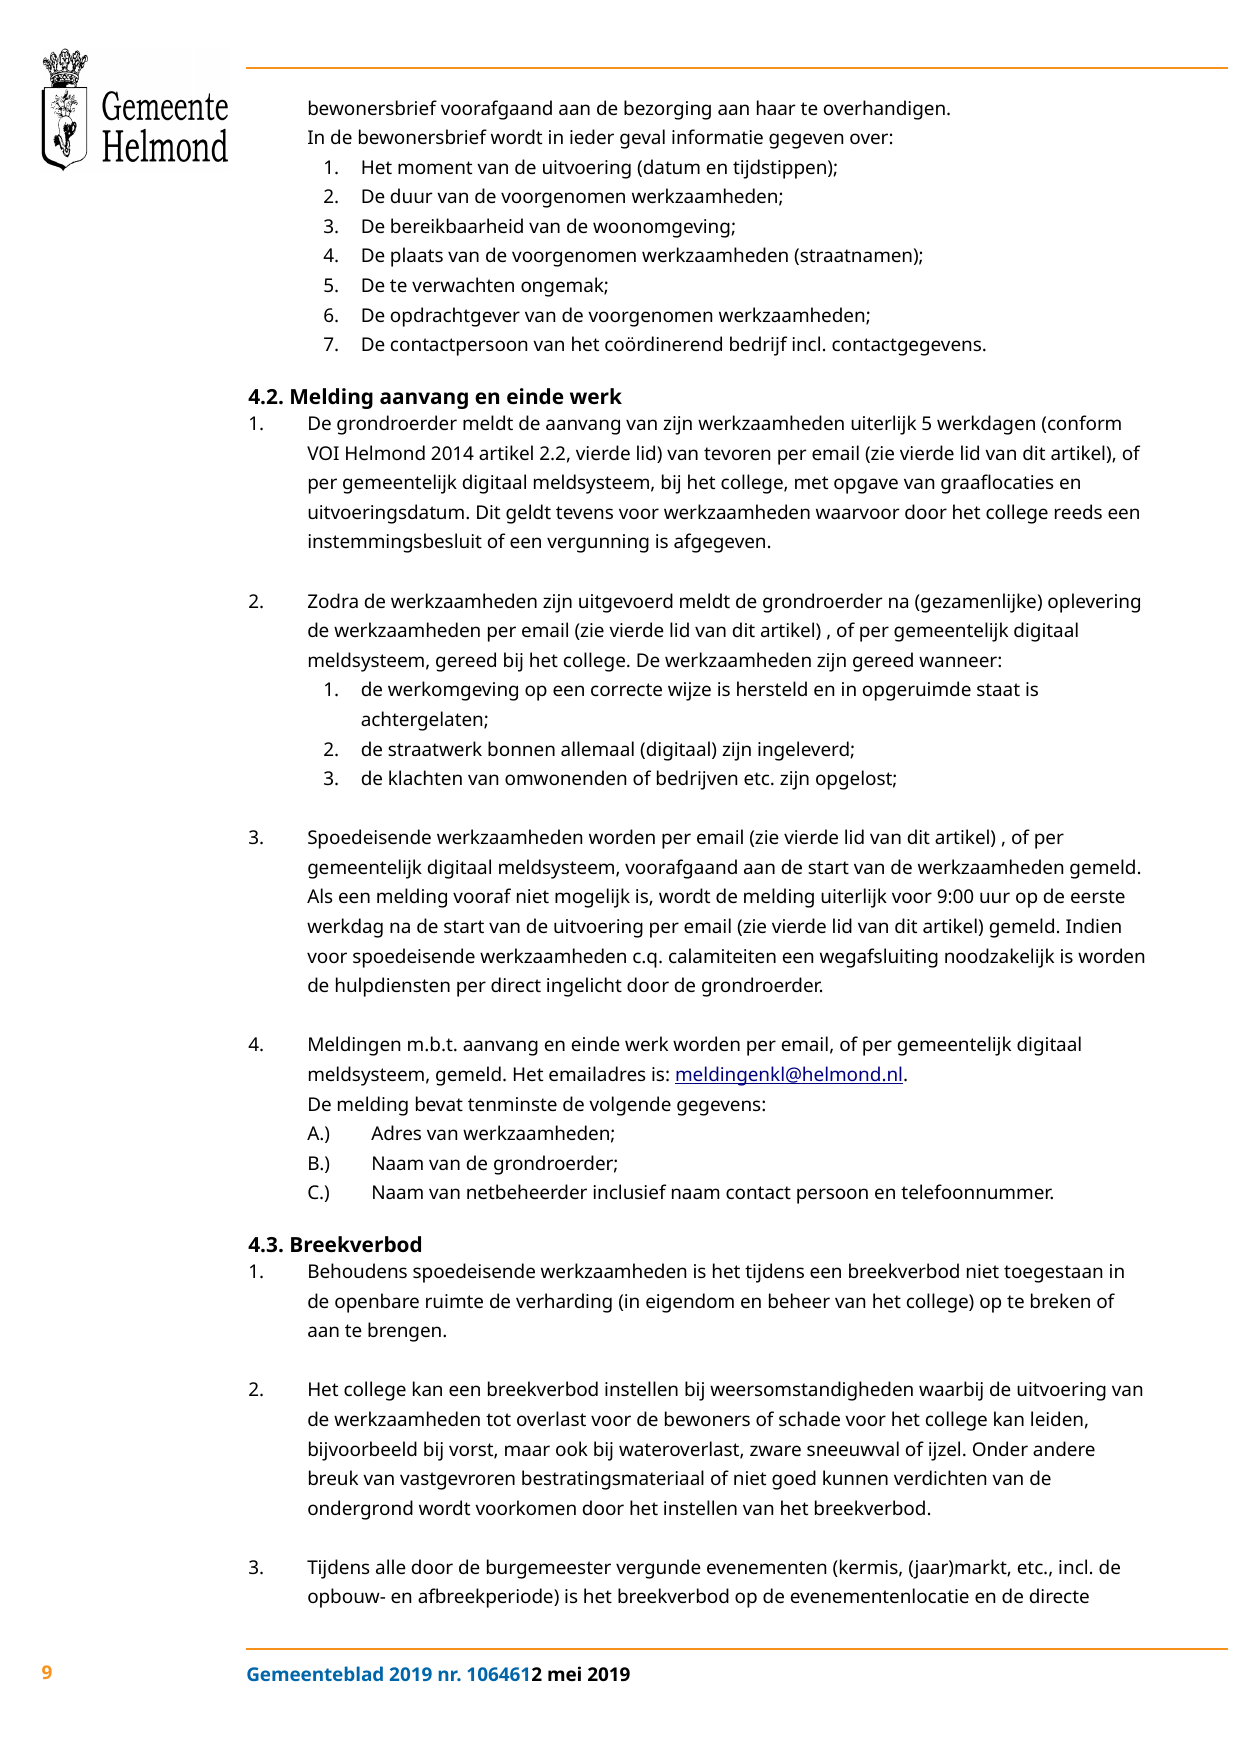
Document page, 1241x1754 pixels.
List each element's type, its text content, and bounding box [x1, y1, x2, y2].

list Naam van de grondroerder; [307, 1150, 1152, 1176]
list De opdrachtgever van de voorgenomen werkzaamheden; [323, 302, 1152, 328]
list De bereikbaarheid van de woonomgeving; [323, 213, 1152, 239]
list de klachten van omwonenden of bedrijven etc. zijn opgelost; [323, 765, 1152, 791]
picture [41, 47, 231, 172]
list de werkomgeving op een correcte wijze is hersteld en in opgeruimde staat is achtergelaten; [323, 677, 1152, 732]
list Adres van werkzaamheden; [307, 1120, 1152, 1146]
list De te verwachten ongemak; [323, 272, 1152, 298]
text 4.3. Breekverbod [248, 1230, 1152, 1258]
list Behoudens spoedeisende werkzaamheden is het tijdens een breekverbod niet toegestaan in de openbare ruimte de verharding (in eigendom en beheer van het college) op te breken of aan te brengen. [248, 1258, 1152, 1343]
list De grondroerder meldt de aanvang van zijn werkzaamheden uiterlijk 5 werkdagen (conform VOI Helmond 2014 artikel 2.2, vierde lid) van tevoren per email (zie vierde lid van dit artikel), of per gemeentelijk digitaal meldsysteem, bij het college, met opgave van graaflocaties en uitvoeringsdatum. Dit geldt tevens voor werkzaamheden waarvoor door het college reeds een instemmingsbesluit of een vergunning is afgegeven. [248, 410, 1152, 554]
list In de bewonersbrief wordt in ieder geval informatie gegeven over: [248, 124, 1152, 150]
list bewonersbrief voorafgaand aan de bezorging aan haar te overhandigen. [248, 95, 1152, 121]
list Spoedeisende werkzaamheden worden per email (zie vierde lid van dit artikel) , of per gemeentelijk digitaal meldsysteem, voorafgaand aan de start van de werkzaamheden gemeld. Als een melding vooraf niet mogelijk is, wordt de melding uiterlijk voor 9:00 uur op de eerste werkdag na de start van de uitvoering per email (zie vierde lid van dit artikel) gemeld. Indien voor spoedeisende werkzaamheden c.q. calamiteiten een wegafsluiting noodzakelijk is worden de hulpdiensten per direct ingelicht door de grondroerder. [248, 824, 1152, 998]
list De plaats van de voorgenomen werkzaamheden (straatnamen); [323, 243, 1152, 268]
text 4.2. Melding aanvang en einde werk [248, 382, 1152, 410]
list Naam van netbeheerder inclusief naam contact persoon en telefoonnummer. [307, 1179, 1152, 1205]
list Het moment van de uitvoering (datum en tijdstippen); [323, 154, 1152, 180]
list Het college kan een breekverbod instellen bij weersomstandigheden waarbij de uitvoering van de werkzaamheden tot overlast voor de bewoners of schade voor het college kan leiden, bijvoorbeeld bij vorst, maar ook bij wateroverlast, zware sneeuwval of ijzel. Onder andere breuk van vastgevroren bestratingsmateriaal of niet goed kunnen verdichten van de ondergrond wordt voorkomen door het instellen van het breekverbod. [248, 1377, 1152, 1521]
list de straatwerk bonnen allemaal (digitaal) zijn ingeleverd; [323, 736, 1152, 761]
list De melding bevat tenminste de volgende gegevens: [248, 1091, 1152, 1116]
list De duur van de voorgenomen werkzaamheden; [323, 183, 1152, 209]
list Zodra de werkzaamheden zijn uitgevoerd meldt de grondroerder na (gezamenlijke) oplevering de werkzaamheden per email (zie vierde lid van dit artikel) , of per gemeentelijk digitaal meldsysteem, gereed bij het college. De werkzaamheden zijn gereed wanneer: [248, 588, 1152, 673]
list Meldingen m.b.t. aanvang en einde werk worden per email, of per gemeentelijk digitaal meldsysteem, gemeld. Het emailadres is: meldingenkl@helmond.nl. [248, 1032, 1152, 1087]
list Tijdens alle door de burgemeester vergunde evenementen (kermis, (jaar)markt, etc., incl. de opbouw- en afbreekperiode) is het breekverbod op de evenementenlocatie en de directe [248, 1554, 1152, 1609]
list De contactpersoon van het coördinerend bedrijf incl. contactgegevens. [323, 331, 1152, 357]
